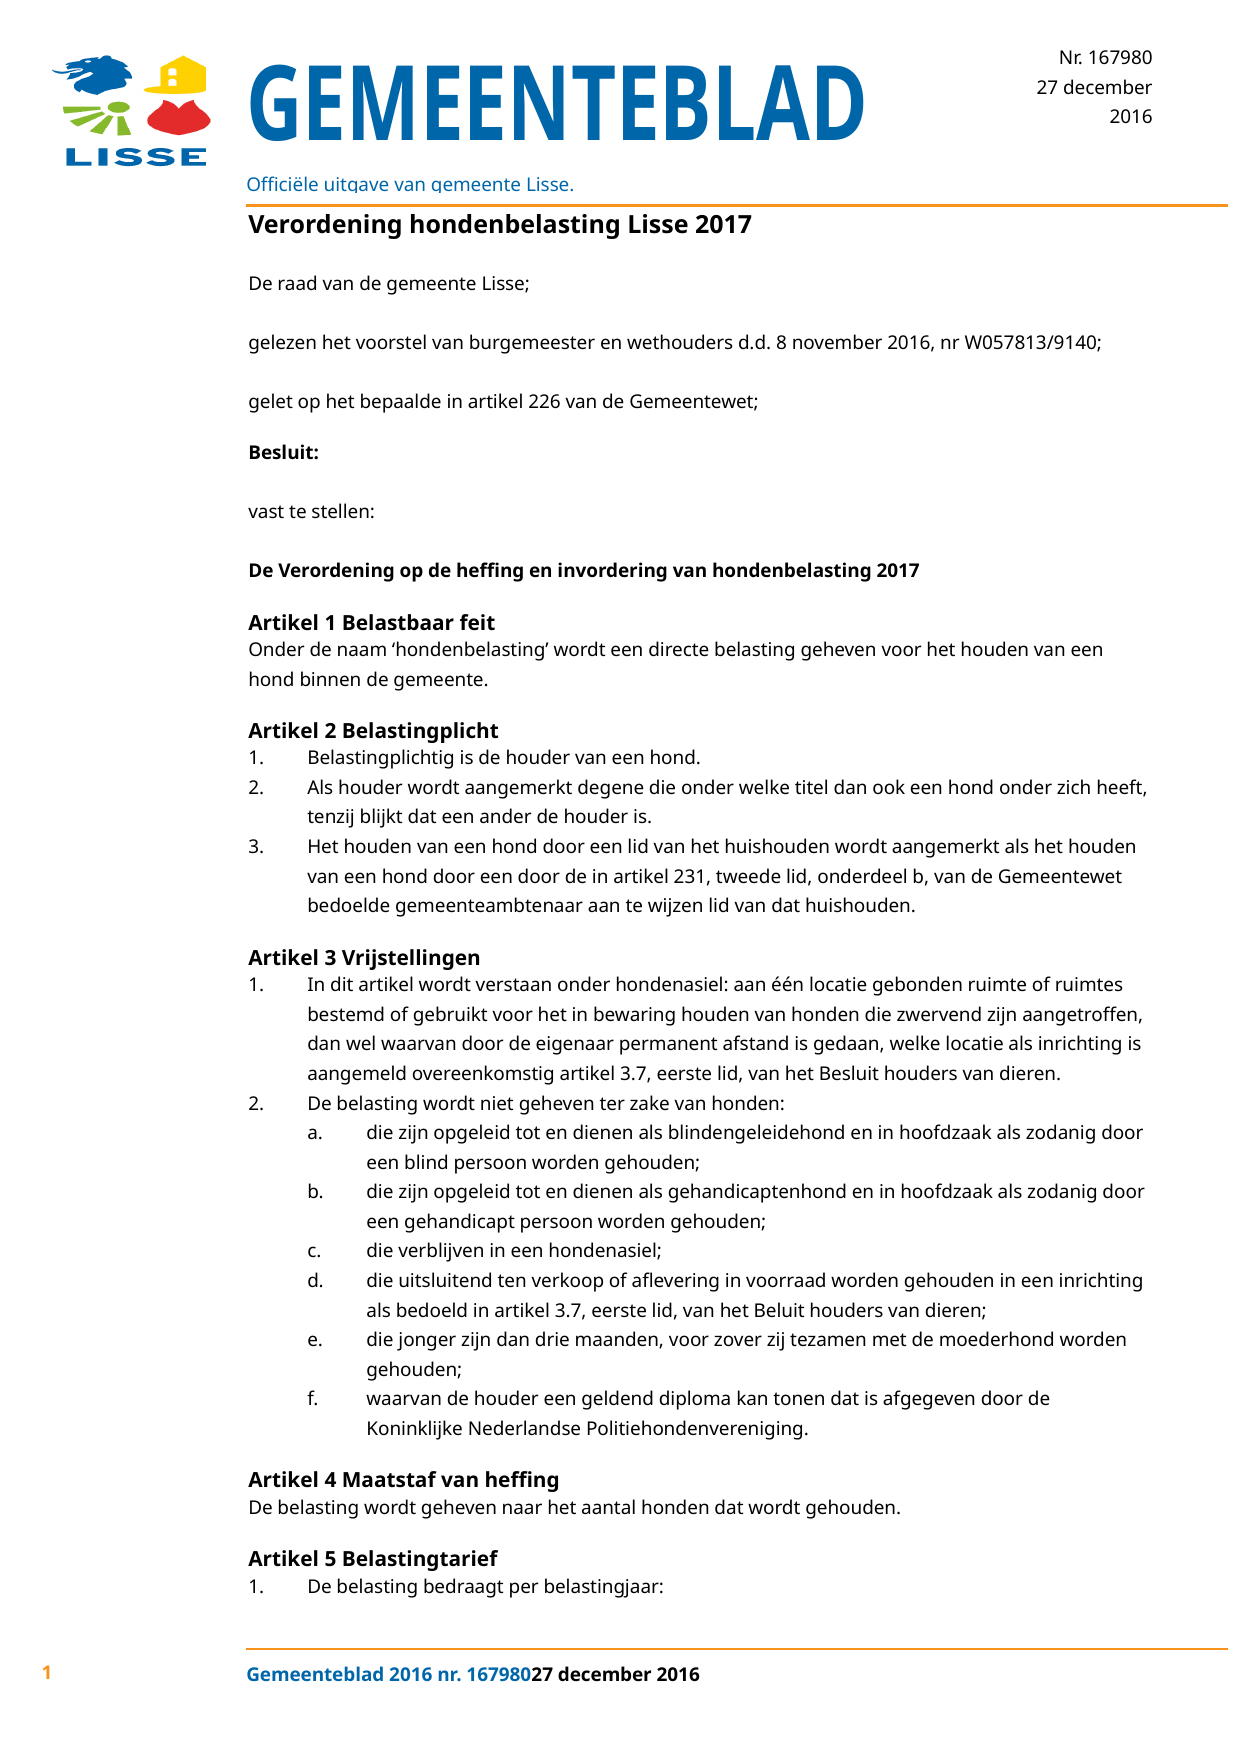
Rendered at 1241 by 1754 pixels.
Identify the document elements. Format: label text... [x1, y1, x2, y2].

text De Verordening op de heffing en invordering van hondenbelasting 2017 [248, 557, 1152, 583]
text gelet op het bepaalde in artikel 226 van de Gemeentewet; [248, 389, 1152, 414]
text vast te stellen: [248, 498, 1152, 524]
list waarvan de houder een geldend diploma kan tonen dat is afgegeven door de Koninklijke Nederlandse Politiehondenvereniging. [307, 1386, 1152, 1441]
list In dit artikel wordt verstaan onder hondenasiel: aan één locatie gebonden ruimte of ruimtes bestemd of gebruikt voor het in bewaring houden van honden die zwervend zijn aangetroffen, dan wel waarvan door de eigenaar permanent afstand is gedaan, welke locatie als inrichting is aangemeld overeenkomstig artikel 3.7, eerste lid, van het Besluit houders van dieren. [248, 971, 1152, 1086]
list die jonger zijn dan drie maanden, voor zover zij tezamen met de moederhond worden gehouden; [307, 1326, 1152, 1382]
text Onder de naam ‘hondenbelasting’ wordt een directe belasting geheven voor het houden van een hond binnen de gemeente. [248, 636, 1152, 691]
text De raad van de gemeente Lisse; [248, 270, 1152, 296]
list De belasting wordt niet geheven ter zake van honden: [248, 1090, 1152, 1115]
list die uitsluitend ten verkoop of aflevering in voorraad worden gehouden in een inrichting als bedoeld in artikel 3.7, eerste lid, van het Beluit houders van dieren; [307, 1267, 1152, 1322]
list die zijn opgeleid tot en dienen als blindengeleidehond en in hoofdzaak als zodanig door een blind persoon worden gehouden; [307, 1119, 1152, 1174]
list die zijn opgeleid tot en dienen als gehandicaptenhond en in hoofdzaak als zodanig door een gehandicapt persoon worden gehouden; [307, 1178, 1152, 1234]
list Het houden van een hond door een lid van het huishouden wordt aangemerkt als het houden van een hond door een door de in artikel 231, tweede lid, onderdeel b, van de Gemeentewet bedoelde gemeenteambtenaar aan te wijzen lid van dat huishouden. [248, 833, 1152, 918]
text Artikel 1 Belastbaar feit [248, 608, 1152, 636]
picture [41, 47, 231, 172]
text Besluit: [248, 439, 1152, 465]
text Artikel 4 Maatstaf van heffing [248, 1466, 1152, 1494]
text Artikel 5 Belastingtarief [248, 1544, 1152, 1573]
list De belasting bedraagt per belastingjaar: [248, 1573, 1152, 1598]
list Als houder wordt aangemerkt degene die onder welke titel dan ook een hond onder zich heeft, tenzij blijkt dat een ander de houder is. [248, 774, 1152, 829]
text gelezen het voorstel van burgemeester en wethouders d.d. 8 november 2016, nr W057813/9140; [248, 329, 1152, 355]
text Artikel 3 Vrijstellingen [248, 943, 1152, 971]
list die verblijven in een hondenasiel; [307, 1238, 1152, 1263]
text De belasting wordt geheven naar het aantal honden dat wordt gehouden. [248, 1494, 1152, 1520]
text Verordening hondenbelasting Lisse 2017 [248, 207, 1152, 241]
list Belastingplichtig is de houder van een hond. [248, 744, 1152, 770]
text Artikel 2 Belastingplicht [248, 716, 1152, 744]
